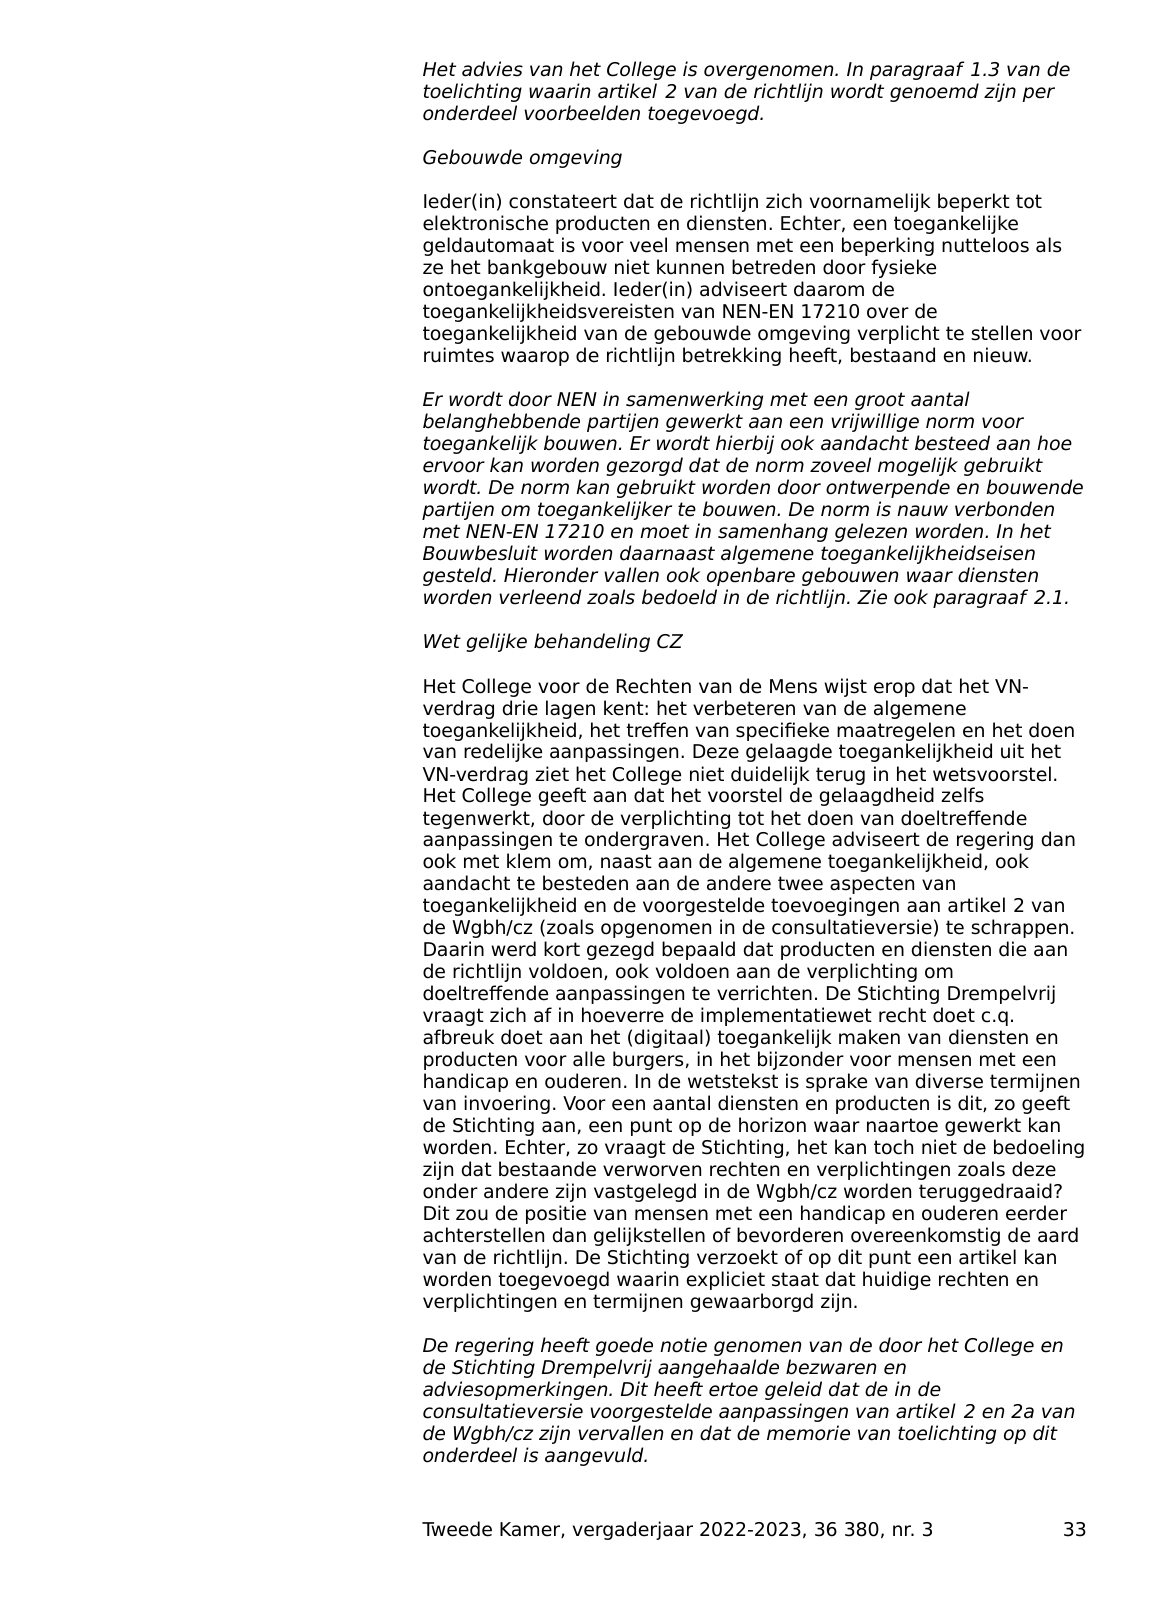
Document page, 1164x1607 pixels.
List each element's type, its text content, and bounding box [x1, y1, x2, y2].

text De regering heeft goede notie genomen van de door het College en de Stichting Drempelvrij aangehaalde bezwaren en adviesopmerkingen. Dit heeft ertoe geleid dat de in de consultatieversie voorgestelde aanpassingen van artikel 2 en 2a van de Wgbh/cz zijn vervallen en dat de memorie van toelichting op dit onderdeel is aangevuld. [422, 1335, 1087, 1467]
text Het College voor de Rechten van de Mens wijst erop dat het VN-verdrag drie lagen kent: het verbeteren van de algemene toegankelijkheid, het treffen van specifieke maatregelen en het doen van redelijke aanpassingen. Deze gelaagde toegankelijkheid uit het VN-verdrag ziet het College niet duidelijk terug in het wetsvoorstel. Het College geeft aan dat het voorstel de gelaagdheid zelfs tegenwerkt, door de verplichting tot het doen van doeltreffende aanpassingen te ondergraven. Het College adviseert de regering dan ook met klem om, naast aan de algemene toegankelijkheid, ook aandacht te besteden aan de andere twee aspecten van toegankelijkheid en de voorgestelde toevoegingen aan artikel 2 van de Wgbh/cz (zoals opgenomen in de consultatieversie) te schrappen. Daarin werd kort gezegd bepaald dat producten en diensten die aan de richtlijn voldoen, ook voldoen aan de verplichting om doeltreffende aanpassingen te verrichten. De Stichting Drempelvrij vraagt zich af in hoeverre de implementatiewet recht doet c.q. afbreuk doet aan het (digitaal) toegankelijk maken van diensten en producten voor alle burgers, in het bijzonder voor mensen met een handicap en ouderen. In de wetstekst is sprake van diverse termijnen van invoering. Voor een aantal diensten en producten is dit, zo geeft de Stichting aan, een punt op de horizon waar naartoe gewerkt kan worden. Echter, zo vraagt de Stichting, het kan toch niet de bedoeling zijn dat bestaande verworven rechten en verplichtingen zoals deze onder andere zijn vastgelegd in de Wgbh/cz worden teruggedraaid? Dit zou de positie van mensen met een handicap en ouderen eerder achterstellen dan gelijkstellen of bevorderen overeenkomstig de aard van de richtlijn. De Stichting verzoekt of op dit punt een artikel kan worden toegevoegd waarin expliciet staat dat huidige rechten en verplichtingen en termijnen gewaarborgd zijn. [422, 676, 1087, 1313]
subtitle Wet gelijke behandeling CZ [422, 631, 1087, 653]
text Ieder(in) constateert dat de richtlijn zich voornamelijk beperkt tot elektronische producten en diensten. Echter, een toegankelijke geldautomaat is voor veel mensen met een beperking nutteloos als ze het bankgebouw niet kunnen betreden door fysieke ontoegankelijkheid. Ieder(in) adviseert daarom de toegankelijkheidsvereisten van NEN-EN 17210 over de toegankelijkheid van de gebouwde omgeving verplicht te stellen voor ruimtes waarop de richtlijn betrekking heeft, bestaand en nieuw. [422, 191, 1087, 367]
text Het advies van het College is overgenomen. In paragraaf 1.3 van de toelichting waarin artikel 2 van de richtlijn wordt genoemd zijn per onderdeel voorbeelden toegevoegd. [422, 59, 1087, 125]
subtitle Gebouwde omgeving [422, 147, 1087, 169]
text Er wordt door NEN in samenwerking met een groot aantal belanghebbende partijen gewerkt aan een vrijwillige norm voor toegankelijk bouwen. Er wordt hierbij ook aandacht besteed aan hoe ervoor kan worden gezorgd dat de norm zoveel mogelijk gebruikt wordt. De norm kan gebruikt worden door ontwerpende en bouwende partijen om toegankelijker te bouwen. De norm is nauw verbonden met NEN-EN 17210 en moet in samenhang gelezen worden. In het Bouwbesluit worden daarnaast algemene toegankelijkheidseisen gesteld. Hieronder vallen ook openbare gebouwen waar diensten worden verleend zoals bedoeld in de richtlijn. Zie ook paragraaf 2.1. [422, 389, 1087, 609]
